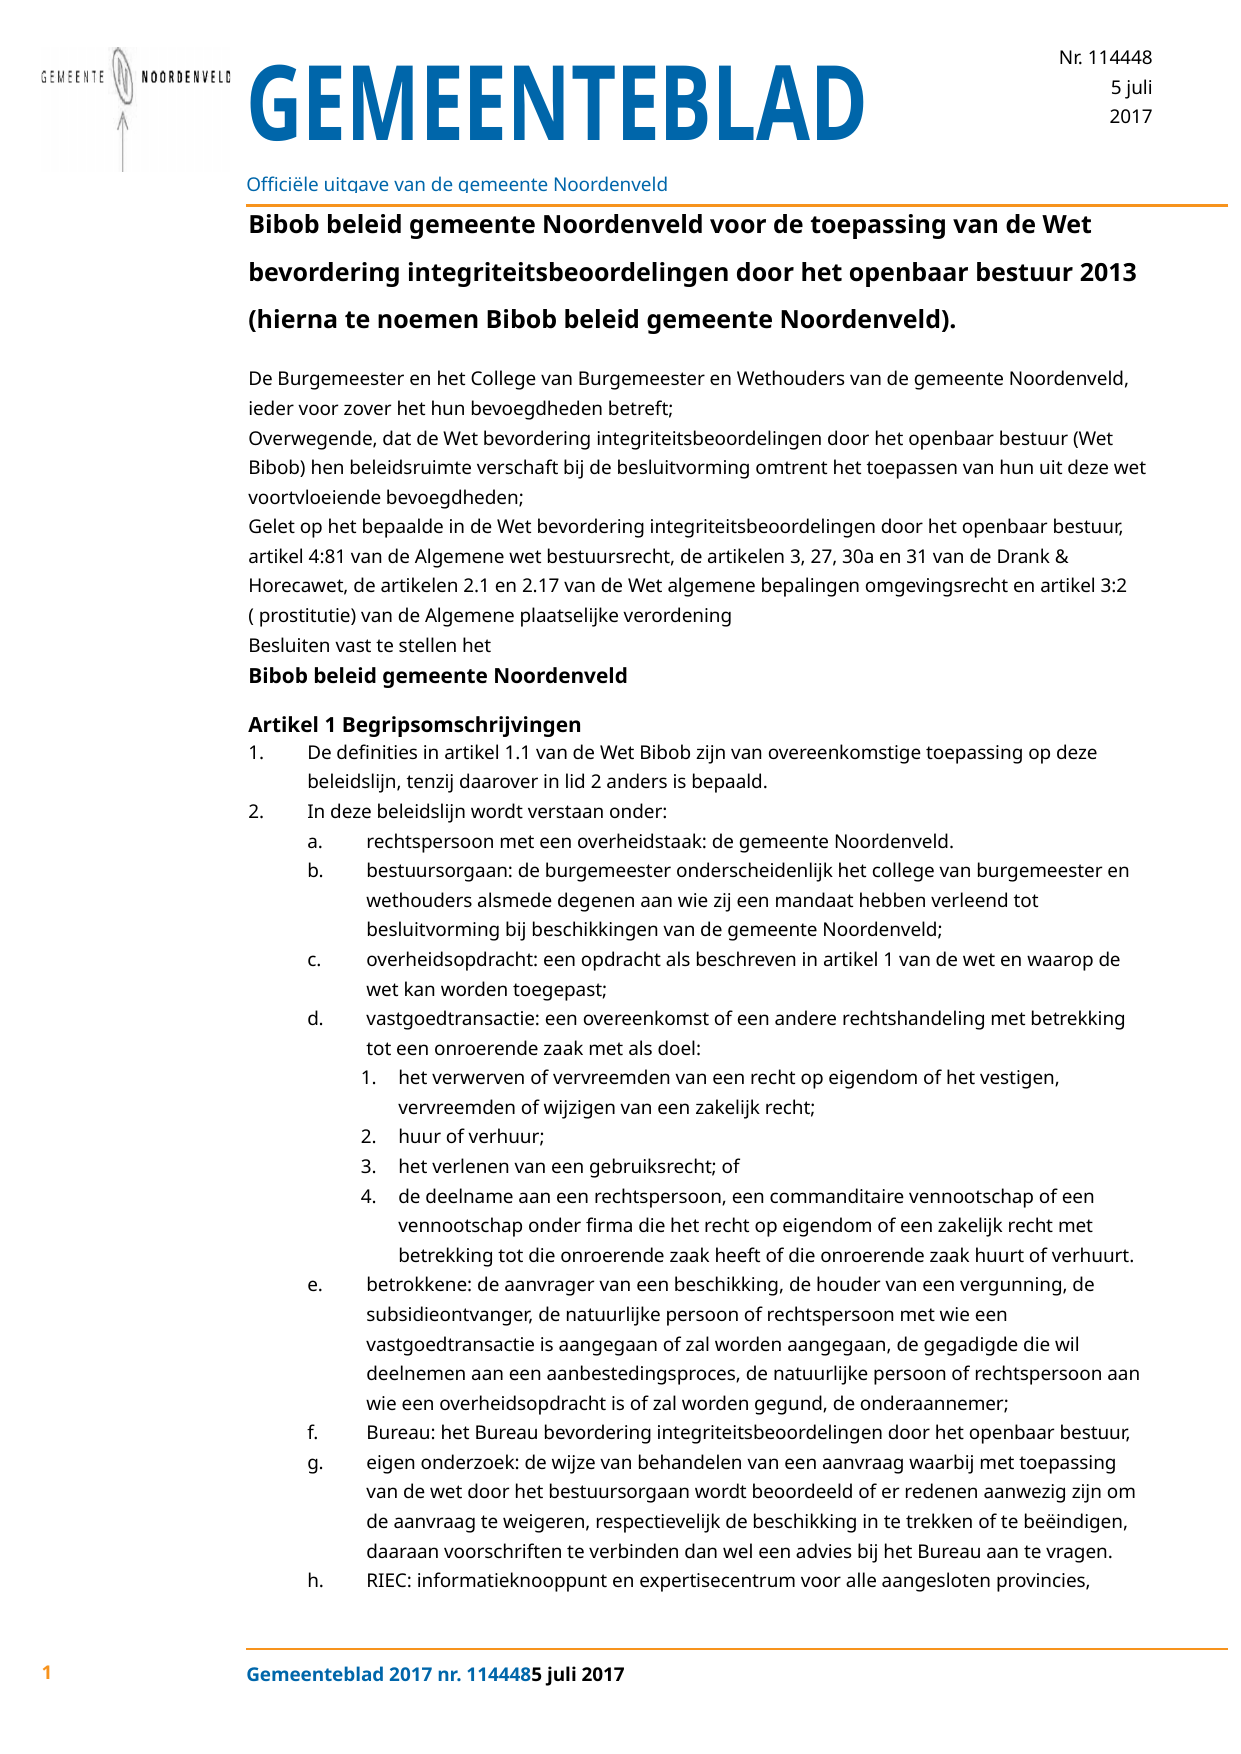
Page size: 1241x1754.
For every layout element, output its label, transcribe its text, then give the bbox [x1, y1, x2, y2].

list de deelname aan een rechtspersoon, een commanditaire vennootschap of een vennootschap onder firma die het recht op eigendom of een zakelijk recht met betrekking tot die onroerende zaak heeft of die onroerende zaak huurt of verhuurt. [361, 1183, 1152, 1268]
text Besluiten vast te stellen het [248, 632, 1152, 657]
list rechtspersoon met een overheidstaak: de gemeente Noordenveld. [307, 828, 1152, 853]
list vastgoedtransactie: een overeenkomst of een andere rechtshandeling met betrekking tot een onroerende zaak met als doel: [307, 1005, 1152, 1061]
list Bureau: het Bureau bevordering integriteitsbeoordelingen door het openbaar bestuur, [307, 1419, 1152, 1445]
list huur of verhuur; [361, 1124, 1152, 1149]
text Overwegende, dat de Wet bevordering integriteitsbeoordelingen door het openbaar bestuur (Wet Bibob) hen beleidsruimte verschaft bij de besluitvorming omtrent het toepassen van hun uit deze wet voortvloeiende bevoegdheden; [248, 425, 1152, 509]
text De Burgemeester en het College van Burgemeester en Wethouders van de gemeente Noordenveld, ieder voor zover het hun bevoegdheden betreft; [248, 366, 1152, 421]
list betrokkene: de aanvrager van een beschikking, de houder van een vergunning, de subsidieontvanger, de natuurlijke persoon of rechtspersoon met wie een vastgoedtransactie is aangegaan of zal worden aangegaan, de gegadigde die wil deelnemen aan een aanbestedingsproces, de natuurlijke persoon of rechtspersoon aan wie een overheidsopdracht is of zal worden gegund, de onderaannemer; [307, 1272, 1152, 1416]
text Gelet op het bepaalde in de Wet bevordering integriteitsbeoordelingen door het openbaar bestuur, artikel 4:81 van de Algemene wet bestuursrecht, de artikelen 3, 27, 30a en 31 van de Drank & Horecawet, de artikelen 2.1 en 2.17 van de Wet algemene bepalingen omgevingsrecht en artikel 3:2 ( prostitutie) van de Algemene plaatselijke verordening [248, 513, 1152, 628]
text Bibob beleid gemeente Noordenveld [248, 661, 1152, 690]
text Bibob beleid gemeente Noordenveld voor de toepassing van de Wet bevordering integriteitsbeoordelingen door het openbaar bestuur 2013 (hierna te noemen Bibob beleid gemeente Noordenveld). [248, 207, 1152, 336]
list In deze beleidslijn wordt verstaan onder: [248, 798, 1152, 824]
list bestuursorgaan: de burgemeester onderscheidenlijk het college van burgemeester en wethouders alsmede degenen aan wie zij een mandaat hebben verleend tot besluitvorming bij beschikkingen van de gemeente Noordenveld; [307, 857, 1152, 942]
list overheidsopdracht: een opdracht als beschreven in artikel 1 van de wet en waarop de wet kan worden toegepast; [307, 946, 1152, 1001]
list RIEC: informatieknooppunt en expertisecentrum voor alle aangesloten provincies, [307, 1567, 1152, 1593]
list De definities in artikel 1.1 van de Wet Bibob zijn van overeenkomstige toepassing op deze beleidslijn, tenzij daarover in lid 2 anders is bepaald. [248, 739, 1152, 794]
list eigen onderzoek: de wijze van behandelen van een aanvraag waarbij met toepassing van de wet door het bestuursorgaan wordt beoordeeld of er redenen aanwezig zijn om de aanvraag te weigeren, respectievelijk de beschikking in te trekken of te beëindigen, daaraan voorschriften te verbinden dan wel een advies bij het Bureau aan te vragen. [307, 1449, 1152, 1563]
list het verlenen van een gebruiksrecht; of [361, 1153, 1152, 1179]
text Artikel 1 Begripsomschrijvingen [248, 711, 1152, 739]
picture [41, 47, 231, 172]
list het verwerven of vervreemden van een recht op eigendom of het vestigen, vervreemden of wijzigen van een zakelijk recht; [361, 1064, 1152, 1120]
